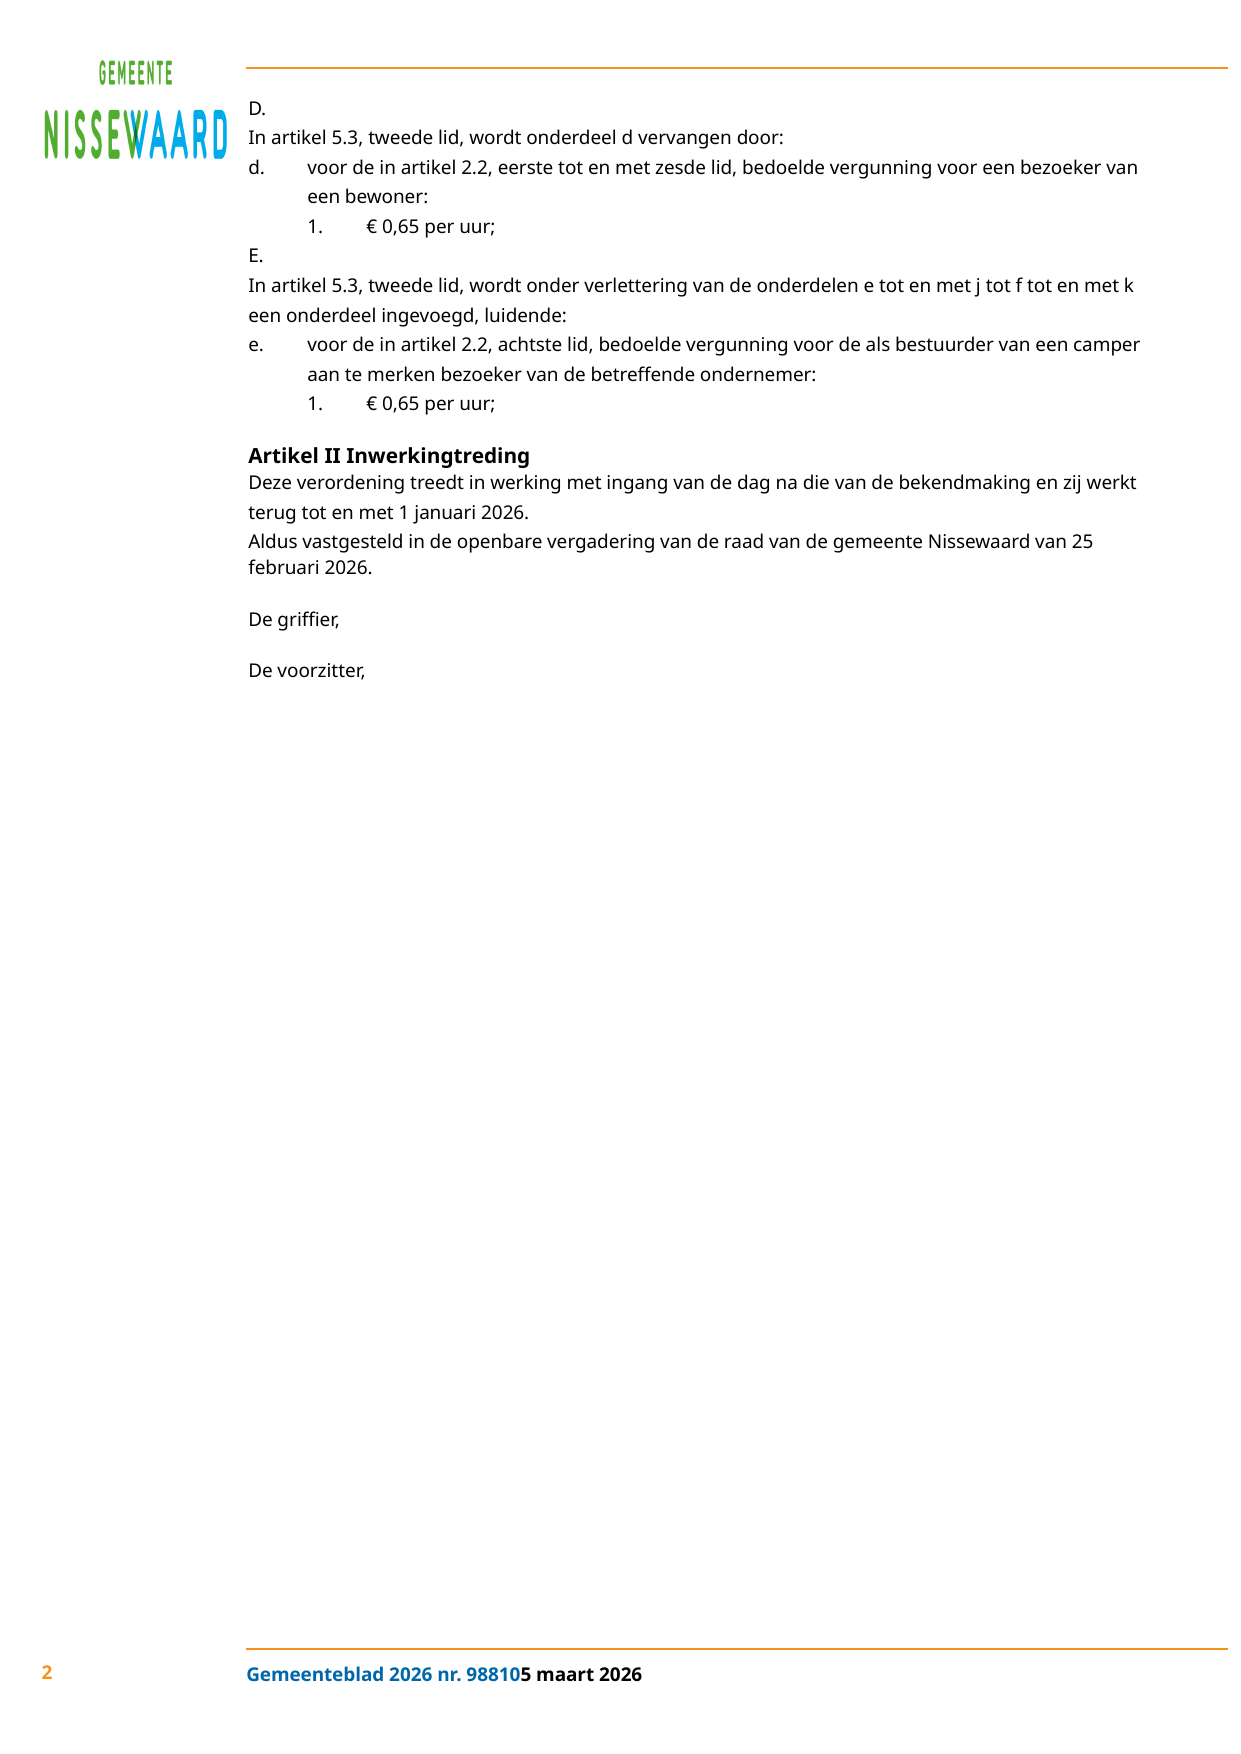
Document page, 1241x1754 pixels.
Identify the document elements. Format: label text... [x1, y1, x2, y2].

text In artikel 5.3, tweede lid, wordt onder verlettering van de onderdelen e tot en met j tot f tot en met k een onderdeel ingevoegd, luidende: [248, 272, 1152, 328]
list voor de in artikel 2.2, eerste tot en met zesde lid, bedoelde vergunning voor een bezoeker van een bewoner: [248, 154, 1152, 209]
text D. [248, 95, 1152, 121]
picture [41, 47, 231, 172]
text Artikel II Inwerkingtreding [248, 441, 1152, 469]
text De voorzitter, [248, 657, 1152, 683]
text E. [248, 243, 1152, 268]
text Aldus vastgesteld in de openbare vergadering van de raad van de gemeente Nissewaard van 25 februari 2026. [248, 529, 1152, 580]
text In artikel 5.3, tweede lid, wordt onderdeel d vervangen door: [248, 124, 1152, 150]
list € 0,65 per uur; [307, 213, 1152, 239]
text Deze verordening treedt in werking met ingang van de dag na die van de bekendmaking en zij werkt terug tot en met 1 januari 2026. [248, 469, 1152, 525]
list € 0,65 per uur; [307, 391, 1152, 416]
list voor de in artikel 2.2, achtste lid, bedoelde vergunning voor de als bestuurder van een camper aan te merken bezoeker van de betreffende ondernemer: [248, 331, 1152, 387]
text De griffier, [248, 606, 1152, 632]
